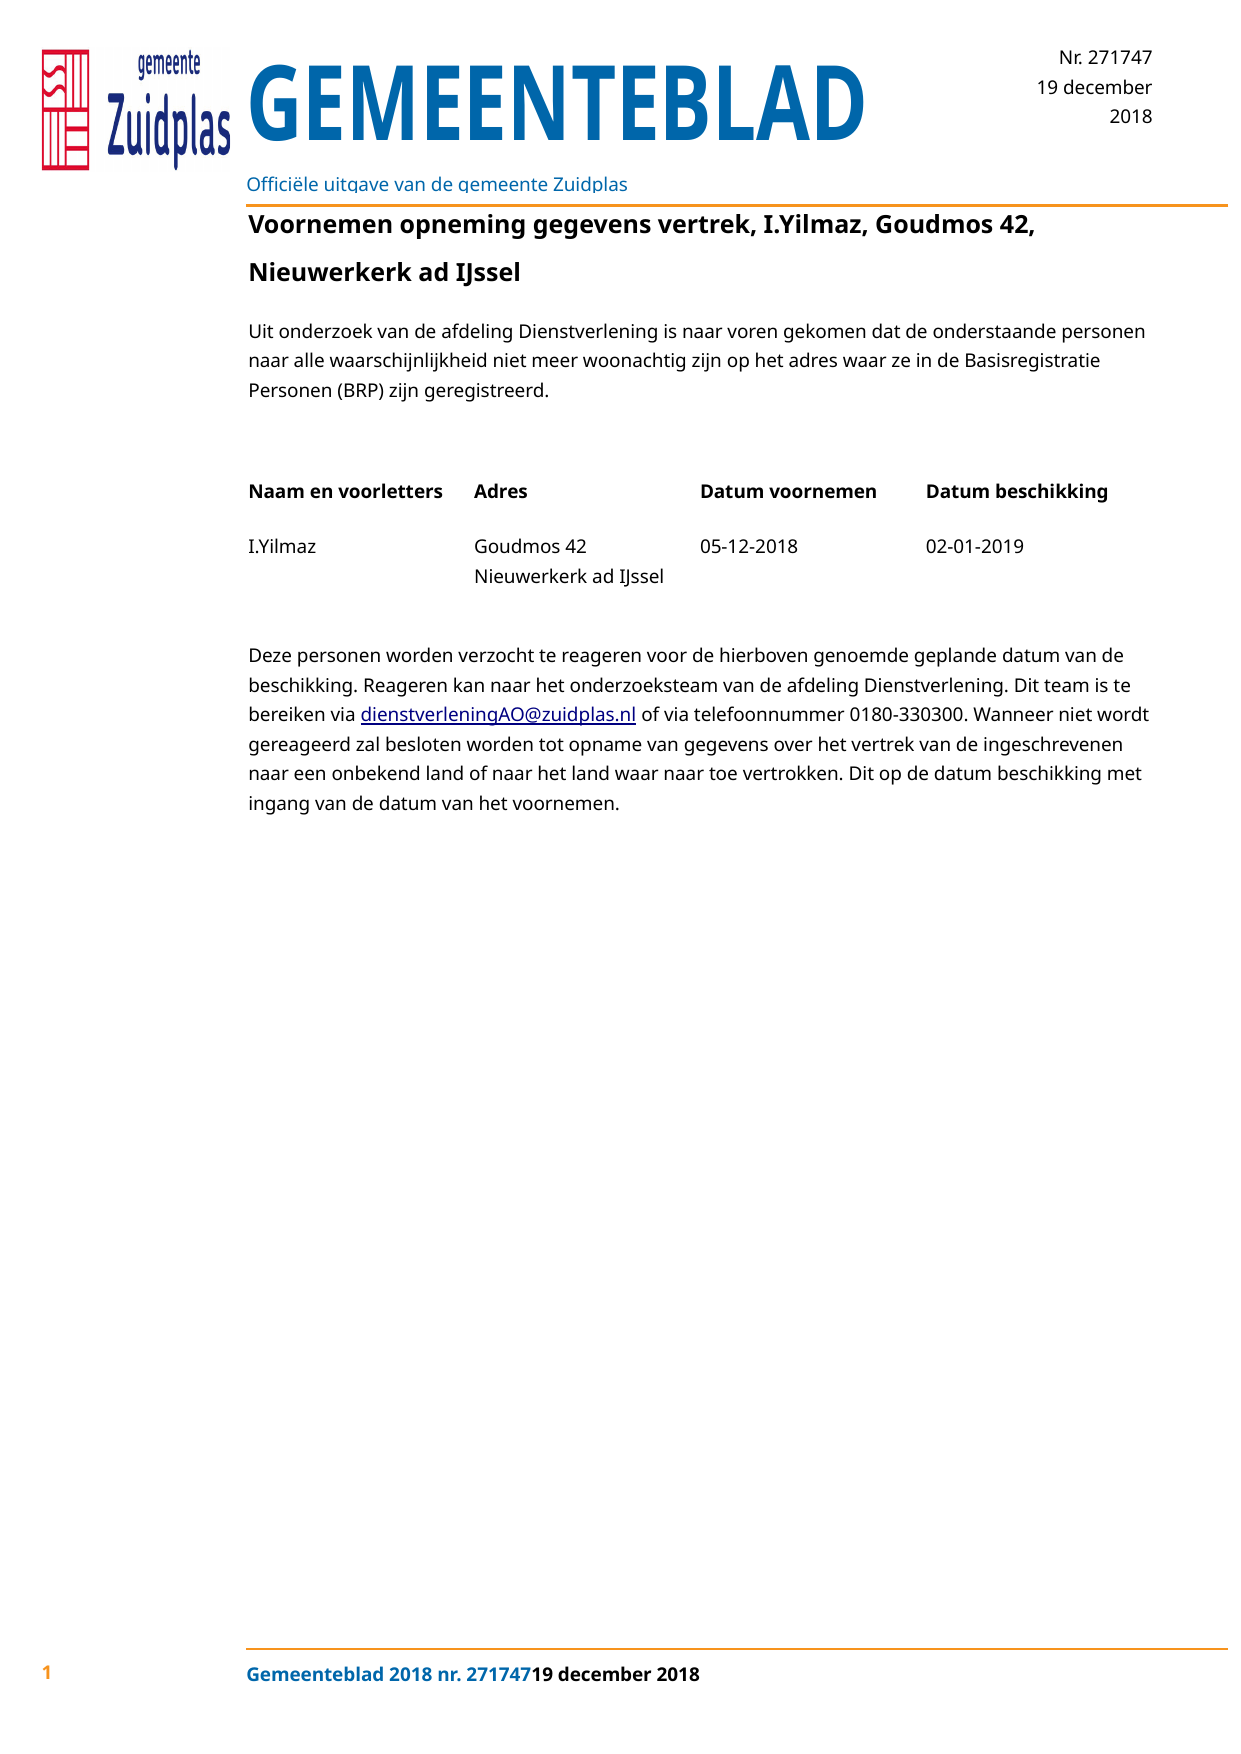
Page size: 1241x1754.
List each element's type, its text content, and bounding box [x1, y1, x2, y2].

table_header Naam en voorletters [248, 478, 474, 533]
table_cell I.Yilmaz [248, 533, 474, 589]
text Deze personen worden verzocht te reageren voor de hierboven genoemde geplande datum van de beschikking. Reageren kan naar het onderzoeksteam van de afdeling Dienstverlening. Dit team is te bereiken via dienstverleningAO@zuidplas.nl of via telefoonnummer 0180-330300. Wanneer niet wordt gereageerd zal besloten worden tot opname van gegevens over het vertrek van de ingeschrevenen naar een onbekend land of naar het land waar naar toe vertrokken. Dit op de datum beschikking met ingang van de datum van het voornemen. [248, 642, 1152, 816]
text Uit onderzoek van de afdeling Dienstverlening is naar voren gekomen dat de onderstaande personen naar alle waarschijnlijkheid niet meer woonachtig zijn op het adres waar ze in de Basisregistratie Personen (BRP) zijn geregistreerd. [248, 318, 1152, 403]
table_header Adres [474, 478, 700, 533]
table_cell 05-12-2018 [700, 533, 926, 589]
picture [41, 47, 231, 172]
table_cell Goudmos 42 Nieuwerkerk ad IJssel [474, 533, 700, 589]
table_header Datum beschikking [926, 478, 1152, 533]
table_cell 02-01-2019 [926, 533, 1152, 589]
table_header Datum voornemen [700, 478, 926, 533]
text Voornemen opneming gegevens vertrek, I.Yilmaz, Goudmos 42, Nieuwerkerk ad IJssel [248, 207, 1152, 288]
